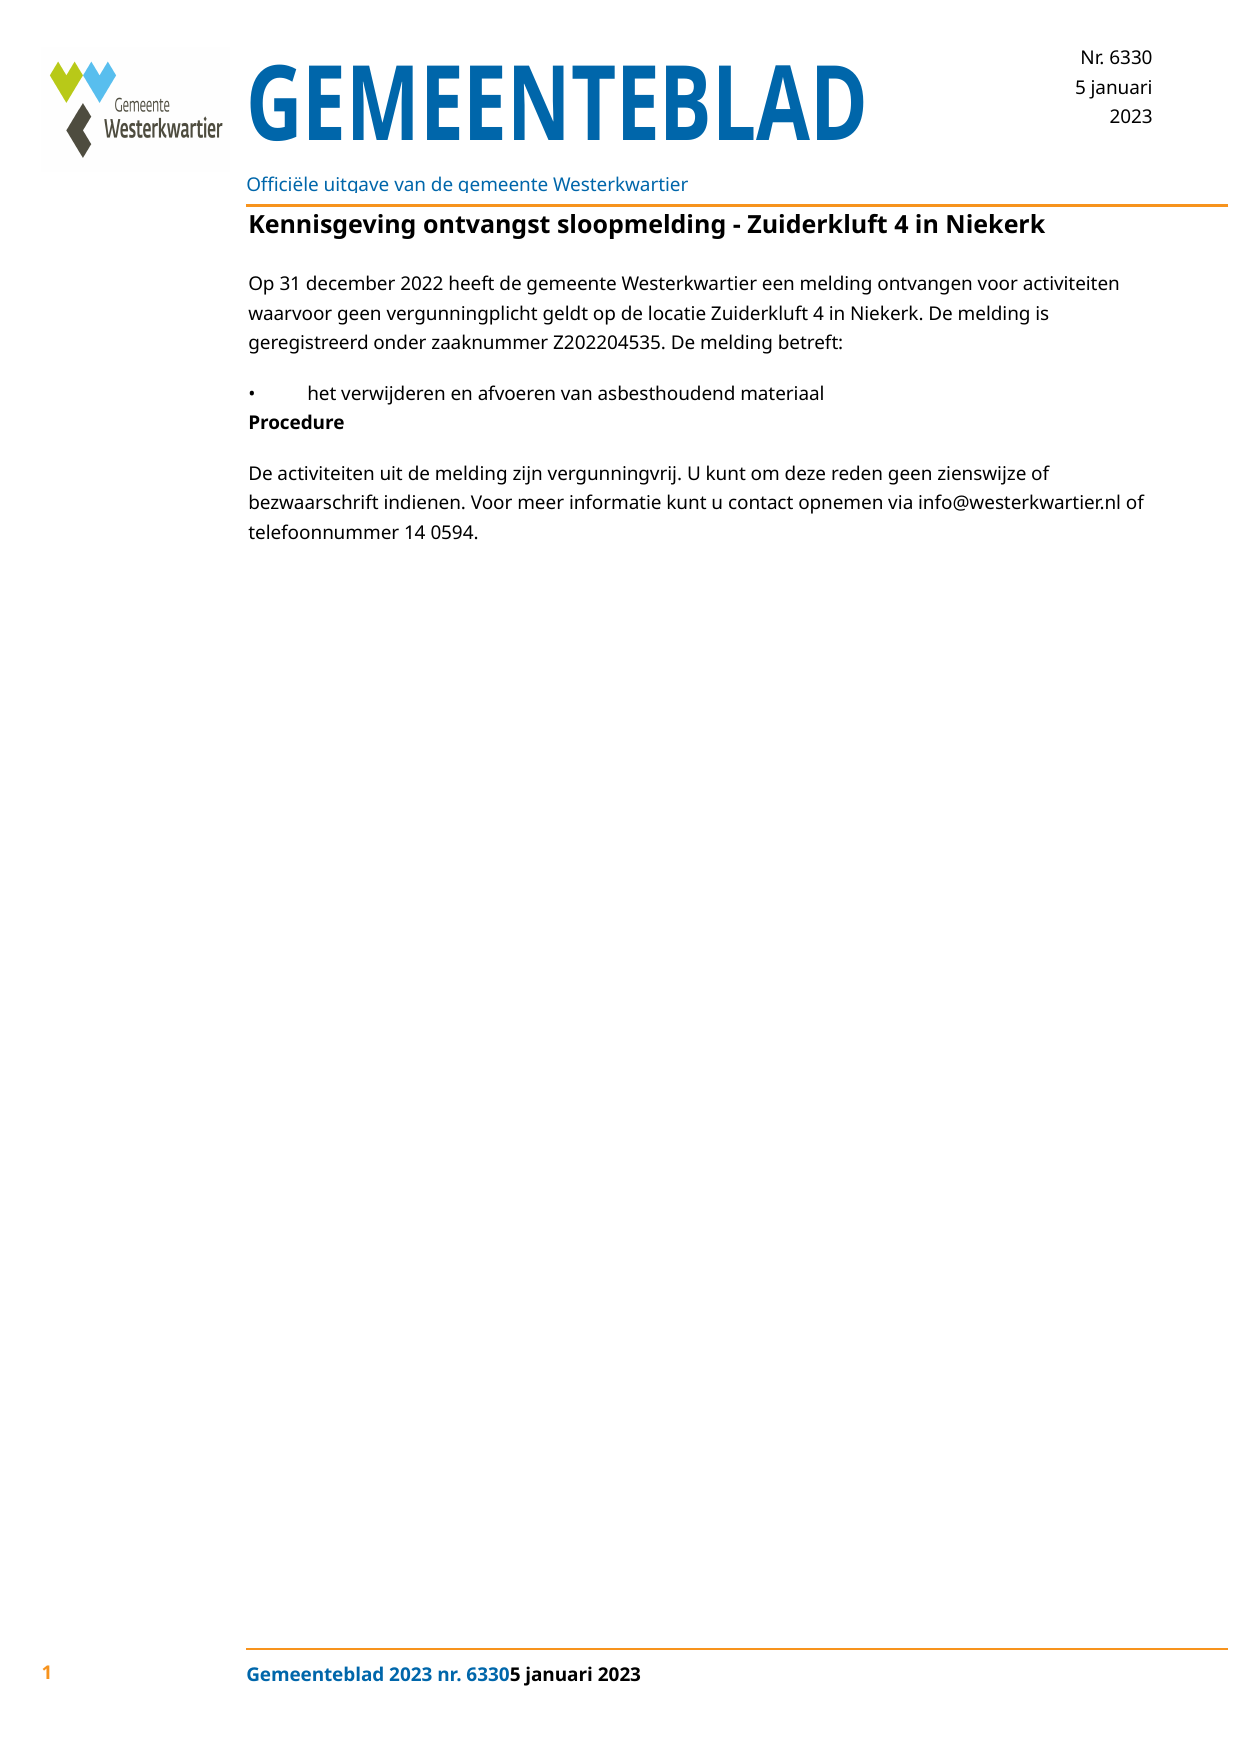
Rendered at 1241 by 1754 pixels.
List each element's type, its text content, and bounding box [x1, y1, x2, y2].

text Op 31 december 2022 heeft de gemeente Westerkwartier een melding ontvangen voor activiteiten waarvoor geen vergunningplicht geldt op de locatie Zuiderkluft 4 in Niekerk. De melding is geregistreerd onder zaaknummer Z202204535. De melding betreft: [248, 270, 1152, 355]
text Procedure [248, 409, 1152, 435]
picture [41, 47, 231, 172]
text Kennisgeving ontvangst sloopmelding - Zuiderkluft 4 in Niekerk [248, 207, 1152, 241]
text De activiteiten uit de melding zijn vergunningvrij. U kunt om deze reden geen zienswijze of bezwaarschrift indienen. Voor meer informatie kunt u contact opnemen via info@westerkwartier.nl of telefoonnummer 14 0594. [248, 460, 1152, 545]
list het verwijderen en afvoeren van asbesthoudend materiaal [248, 380, 1152, 406]
